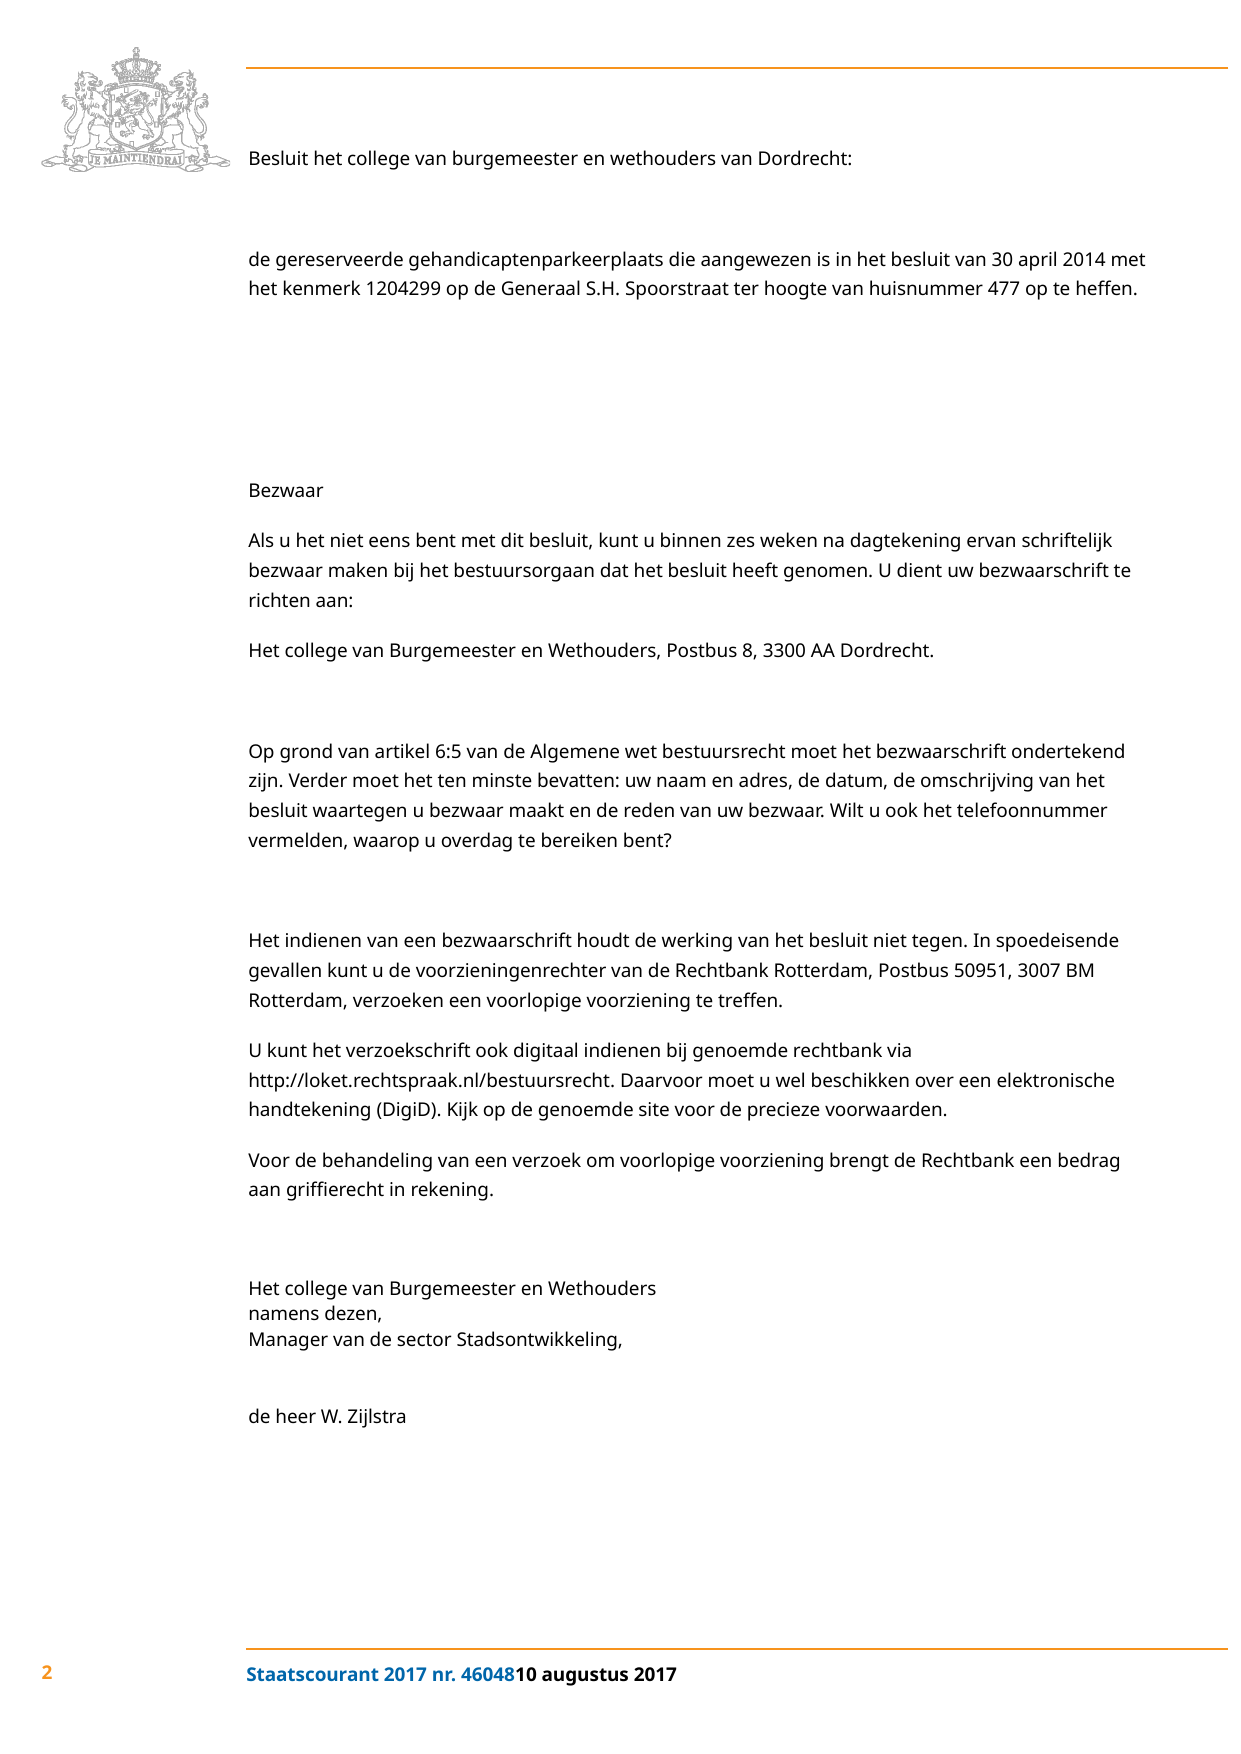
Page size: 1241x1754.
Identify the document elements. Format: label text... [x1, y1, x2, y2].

text Het college van Burgemeester en Wethouders, Postbus 8, 3300 AA Dordrecht. [248, 637, 1152, 663]
text Op grond van artikel 6:5 van de Algemene wet bestuursrecht moet het bezwaarschrift ondertekend zijn. Verder moet het ten minste bevatten: uw naam en adres, de datum, de omschrijving van het besluit waartegen u bezwaar maakt en de reden van uw bezwaar. Wilt u ook het telefoonnummer vermelden, waarop u overdag te bereiken bent? [248, 738, 1152, 853]
text Bezwaar [248, 477, 1152, 503]
picture [41, 47, 231, 172]
text Als u het niet eens bent met dit besluit, kunt u binnen zes weken na dagtekening ervan schriftelijk bezwaar maken bij het bestuursorgaan dat het besluit heeft genomen. U dient uw bezwaarschrift te richten aan: [248, 528, 1152, 613]
text Het indienen van een bezwaarschrift houdt de werking van het besluit niet tegen. In spoedeisende gevallen kunt u de voorzieningenrechter van de Rechtbank Rotterdam, Postbus 50951, 3007 BM Rotterdam, verzoeken een voorlopige voorziening te treffen. [248, 928, 1152, 1013]
text de gereserveerde gehandicaptenparkeerplaats die aangewezen is in het besluit van 30 april 2014 met het kenmerk 1204299 op de Generaal S.H. Spoorstraat ter hoogte van huisnummer 477 op te heffen. [248, 246, 1152, 301]
text U kunt het verzoekschrift ook digitaal indienen bij genoemde rechtbank via http://loket.rechtspraak.nl/bestuursrecht. Daarvoor moet u wel beschikken over een elektronische handtekening (DigiD). Kijk op de genoemde site voor de precieze voorwaarden. [248, 1037, 1152, 1122]
text de heer W. Zijlstra [248, 1403, 1152, 1429]
text namens dezen, [248, 1300, 1152, 1326]
text Manager van de sector Stadsontwikkeling, [248, 1326, 1152, 1352]
text Het college van Burgemeester en Wethouders [248, 1275, 1152, 1300]
text Besluit het college van burgemeester en wethouders van Dordrecht: [248, 145, 1152, 171]
text Voor de behandeling van een verzoek om voorlopige voorziening brengt de Rechtbank een bedrag aan griffierecht in rekening. [248, 1147, 1152, 1202]
